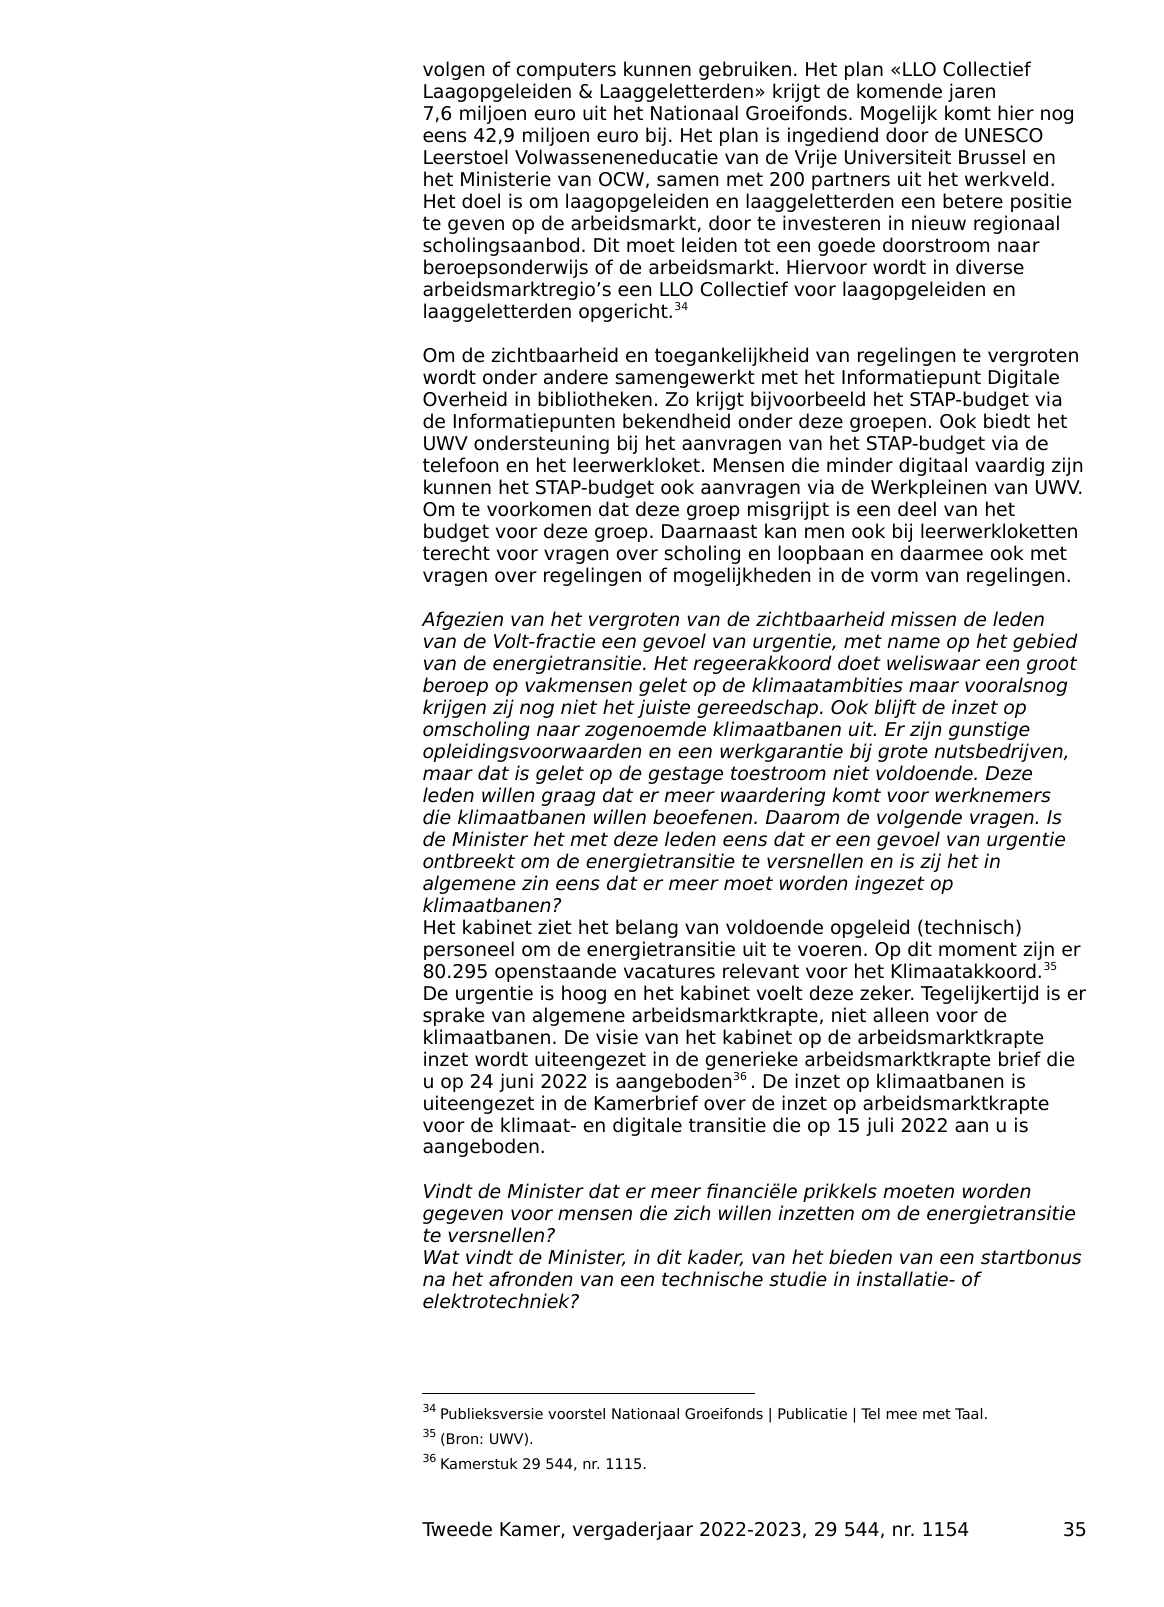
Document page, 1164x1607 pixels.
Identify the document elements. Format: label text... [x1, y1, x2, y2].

text Kamerstuk 29 544, nr. 1115. [422, 1452, 1087, 1474]
text volgen of computers kunnen gebruiken. Het plan «LLO Collectief Laagopgeleiden & Laaggeletterden» krijgt de komende jaren 7,6 miljoen euro uit het Nationaal Groeifonds. Mogelijk komt hier nog eens 42,9 miljoen euro bij. Het plan is ingediend door de UNESCO Leerstoel Volwasseneneducatie van de Vrije Universiteit Brussel en het Ministerie van OCW, samen met 200 partners uit het werkveld. Het doel is om laagopgeleiden en laaggeletterden een betere positie te geven op de arbeidsmarkt, door te investeren in nieuw regionaal scholingsaanbod. Dit moet leiden tot een goede doorstroom naar beroepsonderwijs of de arbeidsmarkt. Hiervoor wordt in diverse arbeidsmarktregio’s een LLO Collectief voor laagopgeleiden en laaggeletterden opgericht. [422, 59, 1087, 323]
text Afgezien van het vergroten van de zichtbaarheid missen de leden van de Volt-fractie een gevoel van urgentie, met name op het gebied van de energietransitie. Het regeerakkoord doet weliswaar een groot beroep op vakmensen gelet op de klimaatambities maar vooralsnog krijgen zij nog niet het juiste gereedschap. Ook blijft de inzet op omscholing naar zogenoemde klimaatbanen uit. Er zijn gunstige opleidingsvoorwaarden en een werkgarantie bij grote nutsbedrijven, maar dat is gelet op de gestage toestroom niet voldoende. Deze leden willen graag dat er meer waardering komt voor werknemers die klimaatbanen willen beoefenen. Daarom de volgende vragen. Is de Minister het met deze leden eens dat er een gevoel van urgentie ontbreekt om de energietransitie te versnellen en is zij het in algemene zin eens dat er meer moet worden ingezet op klimaatbanen? [422, 609, 1087, 917]
text Vindt de Minister dat er meer financiële prikkels moeten worden gegeven voor mensen die zich willen inzetten om de energietransitie te versnellen? [422, 1181, 1087, 1247]
text Om de zichtbaarheid en toegankelijkheid van regelingen te vergroten wordt onder andere samengewerkt met het Informatiepunt Digitale Overheid in bibliotheken. Zo krijgt bijvoorbeeld het STAP-budget via de Informatiepunten bekendheid onder deze groepen. Ook biedt het UWV ondersteuning bij het aanvragen van het STAP-budget via de telefoon en het leerwerkloket. Mensen die minder digitaal vaardig zijn kunnen het STAP-budget ook aanvragen via de Werkpleinen van UWV. Om te voorkomen dat deze groep misgrijpt is een deel van het budget voor deze groep. Daarnaast kan men ook bij leerwerkloketten terecht voor vragen over scholing en loopbaan en daarmee ook met vragen over regelingen of mogelijkheden in de vorm van regelingen. [422, 345, 1087, 587]
text (Bron: UWV). [422, 1427, 1087, 1449]
text Het kabinet ziet het belang van voldoende opgeleid (technisch) personeel om de energietransitie uit te voeren. Op dit moment zijn er 80.295 openstaande vacatures relevant voor het Klimaatakkoord. De urgentie is hoog en het kabinet voelt deze zeker. Tegelijkertijd is er sprake van algemene arbeidsmarktkrapte, niet alleen voor de klimaatbanen. De visie van het kabinet op de arbeidsmarktkrapte inzet wordt uiteengezet in de generieke arbeidsmarktkrapte brief die u op 24 juni 2022 is aangeboden. De inzet op klimaatbanen is uiteengezet in de Kamerbrief over de inzet op arbeidsmarktkrapte voor de klimaat- en digitale transitie die op 15 juli 2022 aan u is aangeboden. [422, 917, 1087, 1158]
text Wat vindt de Minister, in dit kader, van het bieden van een startbonus na het afronden van een technische studie in installatie- of elektrotechniek? [422, 1247, 1087, 1312]
text Publieksversie voorstel Nationaal Groeifonds | Publicatie | Tel mee met Taal. [422, 1402, 1087, 1424]
